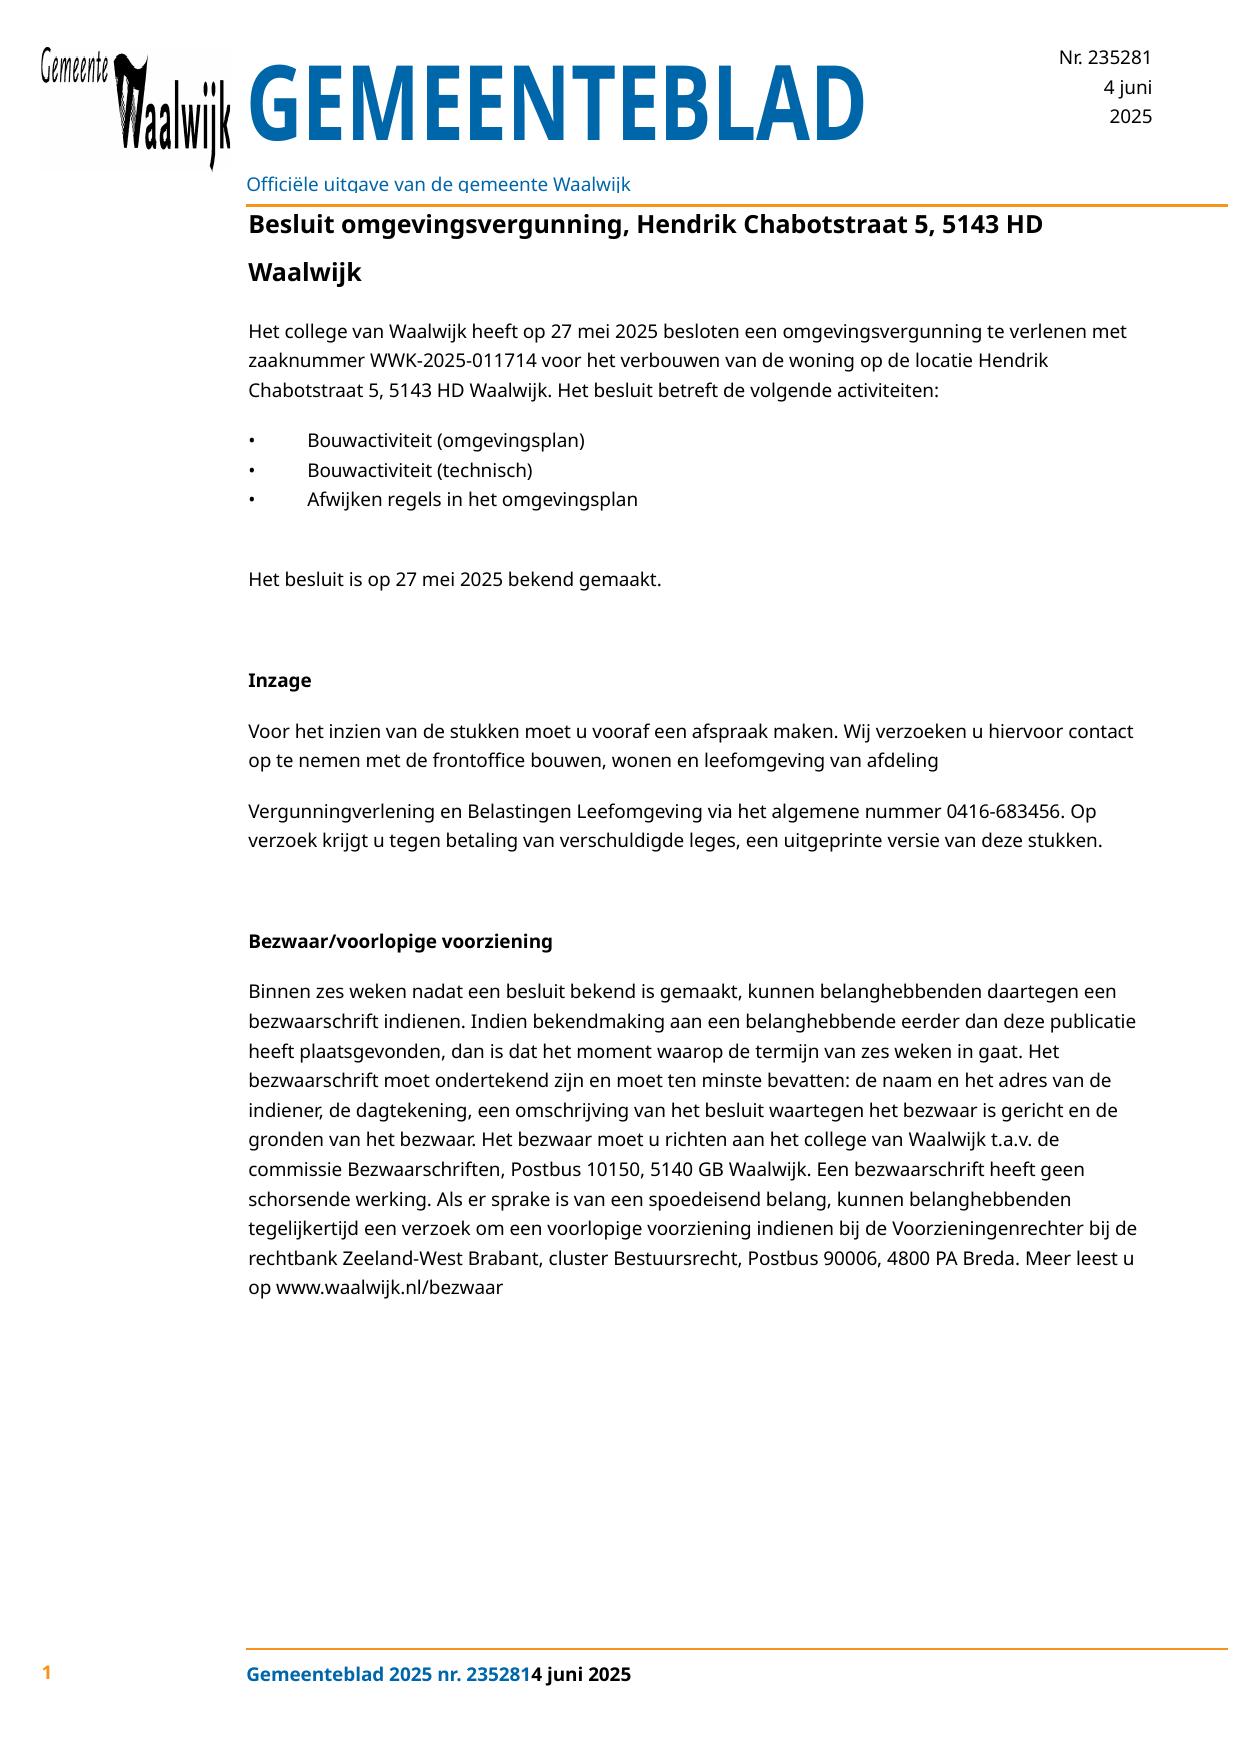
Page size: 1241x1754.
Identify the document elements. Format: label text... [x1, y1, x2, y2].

text Besluit omgevingsvergunning, Hendrik Chabotstraat 5, 5143 HD Waalwijk [248, 207, 1152, 288]
text Binnen zes weken nadat een besluit bekend is gemaakt, kunnen belanghebbenden daartegen een bezwaarschrift indienen. Indien bekendmaking aan een belanghebbende eerder dan deze publicatie heeft plaatsgevonden, dan is dat het moment waarop de termijn van zes weken in gaat. Het bezwaarschrift moet ondertekend zijn en moet ten minste bevatten: de naam en het adres van de indiener, de dagtekening, een omschrijving van het besluit waartegen het bezwaar is gericht en de gronden van het bezwaar. Het bezwaar moet u richten aan het college van Waalwijk t.a.v. de commissie Bezwaarschriften, Postbus 10150, 5140 GB Waalwijk. Een bezwaarschrift heeft geen schorsende werking. Als er sprake is van een spoedeisend belang, kunnen belanghebbenden tegelijkertijd een verzoek om een voorlopige voorziening indienen bij de Voorzieningenrechter bij de rechtbank Zeeland-West Brabant, cluster Bestuursrecht, Postbus 90006, 4800 PA Breda. Meer leest u op www.waalwijk.nl/bezwaar [248, 979, 1152, 1300]
text Voor het inzien van de stukken moet u vooraf een afspraak maken. Wij verzoeken u hiervoor contact op te nemen met de frontoffice bouwen, wonen en leefomgeving van afdeling [248, 718, 1152, 773]
list Bouwactiviteit (omgevingsplan) [248, 427, 1152, 453]
text Inzage [248, 667, 1152, 693]
text Het besluit is op 27 mei 2025 bekend gemaakt. [248, 567, 1152, 592]
text Bezwaar/voorlopige voorziening [248, 928, 1152, 954]
text Het college van Waalwijk heeft op 27 mei 2025 besloten een omgevingsvergunning te verlenen met zaaknummer WWK-2025-011714 voor het verbouwen van de woning op de locatie Hendrik Chabotstraat 5, 5143 HD Waalwijk. Het besluit betreft de volgende activiteiten: [248, 318, 1152, 403]
list Bouwactiviteit (technisch) [248, 457, 1152, 483]
text Vergunningverlening en Belastingen Leefomgeving via het algemene nummer 0416-683456. Op verzoek krijgt u tegen betaling van verschuldigde leges, een uitgeprinte versie van deze stukken. [248, 798, 1152, 853]
picture [41, 47, 231, 172]
list Afwijken regels in het omgevingsplan [248, 487, 1152, 512]
